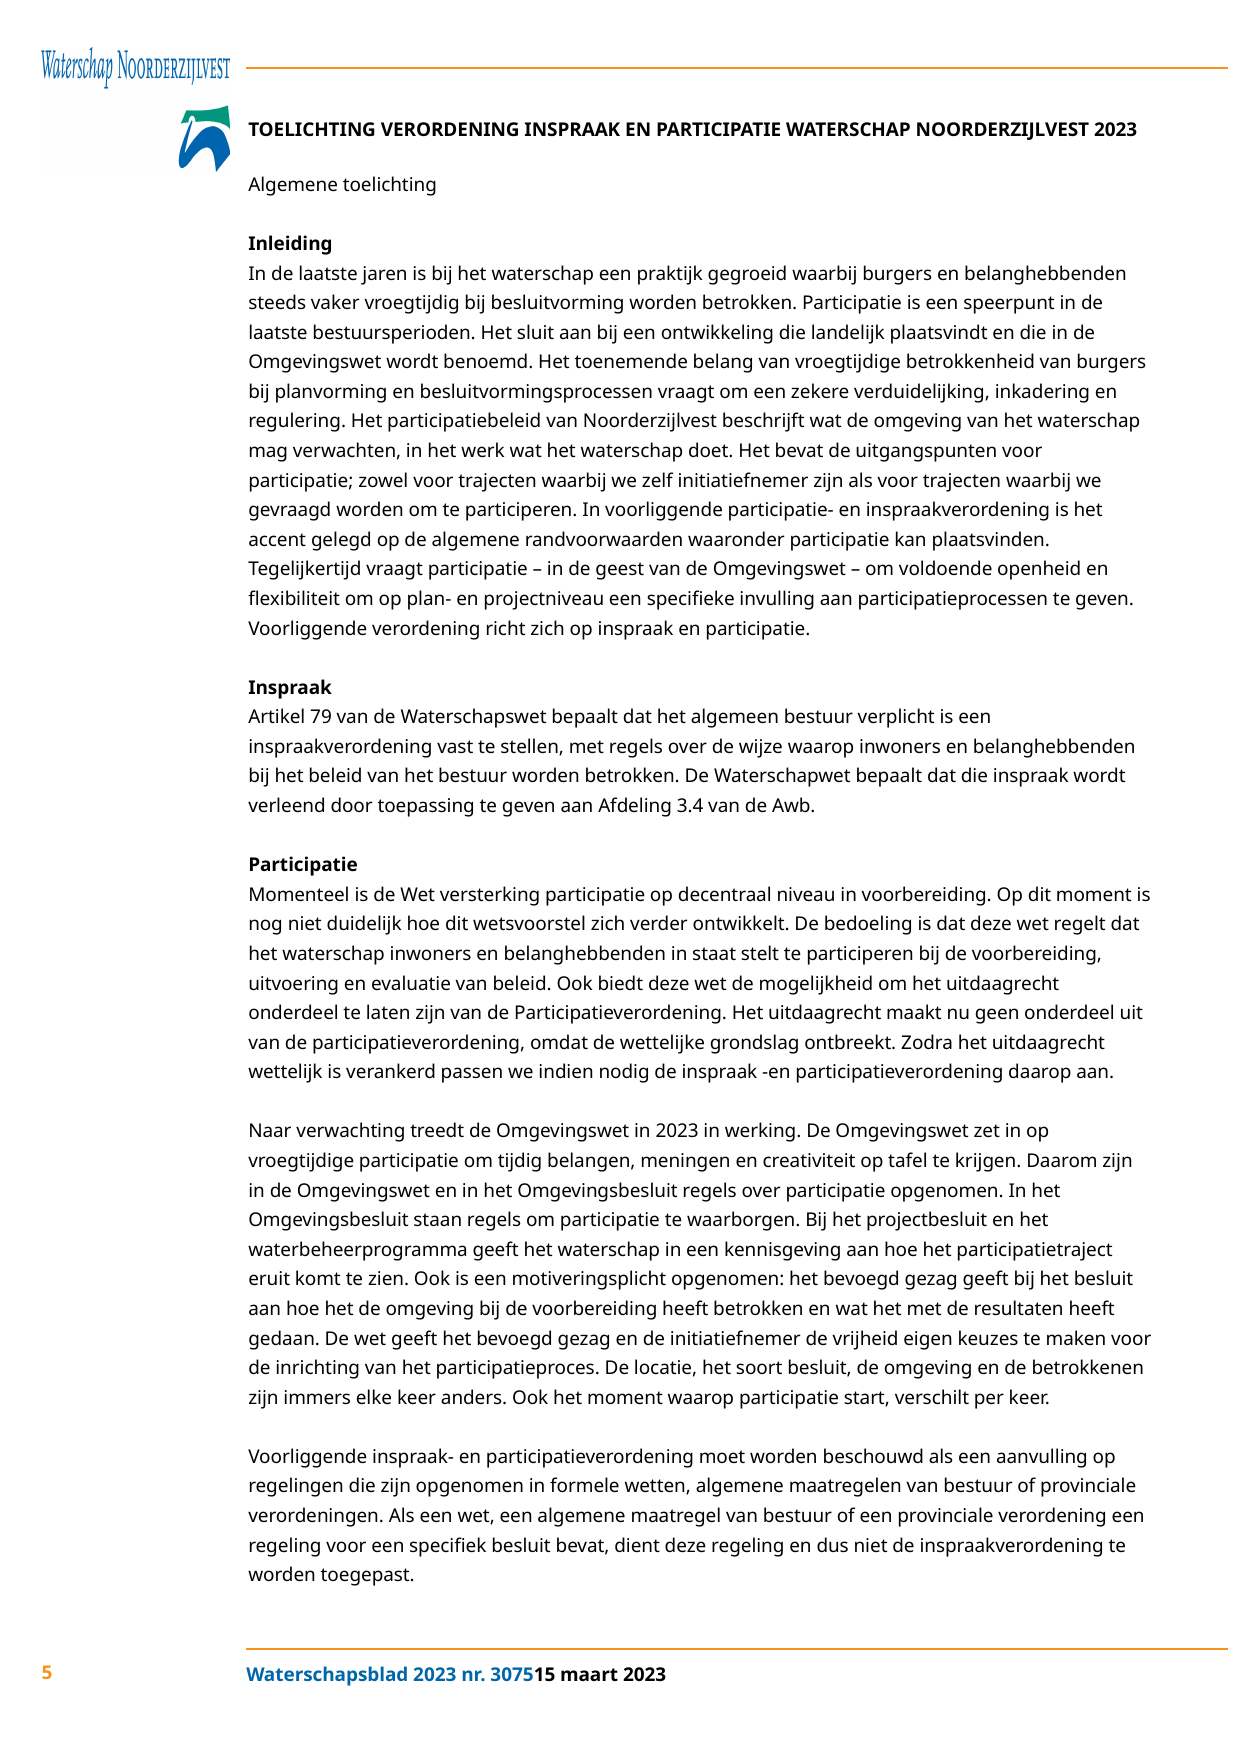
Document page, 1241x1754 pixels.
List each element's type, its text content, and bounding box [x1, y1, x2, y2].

text Inspraak [248, 674, 1152, 700]
text Participatie [248, 851, 1152, 877]
text Naar verwachting treedt de Omgevingswet in 2023 in werking. De Omgevingswet zet in op vroegtijdige participatie om tijdig belangen, meningen en creativiteit op tafel te krijgen. Daarom zijn in de Omgevingswet en in het Omgevingsbesluit regels over participatie opgenomen. In het Omgevingsbesluit staan regels om participatie te waarborgen. Bij het projectbesluit en het waterbeheerprogramma geeft het waterschap in een kennisgeving aan hoe het participatietraject eruit komt te zien. Ook is een motiveringsplicht opgenomen: het bevoegd gezag geeft bij het besluit aan hoe het de omgeving bij de voorbereiding heeft betrokken en wat het met de resultaten heeft gedaan. De wet geeft het bevoegd gezag en de initiatiefnemer de vrijheid eigen keuzes te maken voor de inrichting van het participatieproces. De locatie, het soort besluit, de omgeving en de betrokkenen zijn immers elke keer anders. Ook het moment waarop participatie start, verschilt per keer. [248, 1118, 1152, 1410]
text Voorliggende inspraak- en participatieverordening moet worden beschouwd als een aanvulling op regelingen die zijn opgenomen in formele wetten, algemene maatregelen van bestuur of provinciale verordeningen. Als een wet, een algemene maatregel van bestuur of een provinciale verordening een regeling voor een specifiek besluit bevat, dient deze regeling en dus niet de inspraakverordening te worden toegepast. [248, 1443, 1152, 1587]
text Algemene toelichting [248, 171, 1152, 197]
text TOELICHTING VERORDENING INSPRAAK EN PARTICIPATIE WATERSCHAP NOORDERZIJLVEST 2023 [248, 116, 1152, 141]
text Momenteel is de Wet versterking participatie op decentraal niveau in voorbereiding. Op dit moment is nog niet duidelijk hoe dit wetsvoorstel zich verder ontwikkelt. De bedoeling is dat deze wet regelt dat het waterschap inwoners en belanghebbenden in staat stelt te participeren bij de voorbereiding, uitvoering en evaluatie van beleid. Ook biedt deze wet de mogelijkheid om het uitdaagrecht onderdeel te laten zijn van de Participatieverordening. Het uitdaagrecht maakt nu geen onderdeel uit van de participatieverordening, omdat de wettelijke grondslag ontbreekt. Zodra het uitdaagrecht wettelijk is verankerd passen we indien nodig de inspraak -en participatieverordening daarop aan. [248, 881, 1152, 1084]
text Artikel 79 van de Waterschapswet bepaalt dat het algemeen bestuur verplicht is een inspraakverordening vast te stellen, met regels over de wijze waarop inwoners en belanghebbenden bij het beleid van het bestuur worden betrokken. De Waterschapwet bepaalt dat die inspraak wordt verleend door toepassing te geven aan Afdeling 3.4 van de Awb. [248, 703, 1152, 818]
picture [41, 47, 231, 172]
text In de laatste jaren is bij het waterschap een praktijk gegroeid waarbij burgers en belanghebbenden steeds vaker vroegtijdig bij besluitvorming worden betrokken. Participatie is een speerpunt in de laatste bestuursperioden. Het sluit aan bij een ontwikkeling die landelijk plaatsvindt en die in de Omgevingswet wordt benoemd. Het toenemende belang van vroegtijdige betrokkenheid van burgers bij planvorming en besluitvormingsprocessen vraagt om een zekere verduidelijking, inkadering en regulering. Het participatiebeleid van Noorderzijlvest beschrijft wat de omgeving van het waterschap mag verwachten, in het werk wat het waterschap doet. Het bevat de uitgangspunten voor participatie; zowel voor trajecten waarbij we zelf initiatiefnemer zijn als voor trajecten waarbij we gevraagd worden om te participeren. In voorliggende participatie- en inspraakverordening is het accent gelegd op de algemene randvoorwaarden waaronder participatie kan plaatsvinden. Tegelijkertijd vraagt participatie – in de geest van de Omgevingswet – om voldoende openheid en flexibiliteit om op plan- en projectniveau een specifieke invulling aan participatieprocessen te geven. Voorliggende verordening richt zich op inspraak en participatie. [248, 260, 1152, 641]
text Inleiding [248, 230, 1152, 256]
